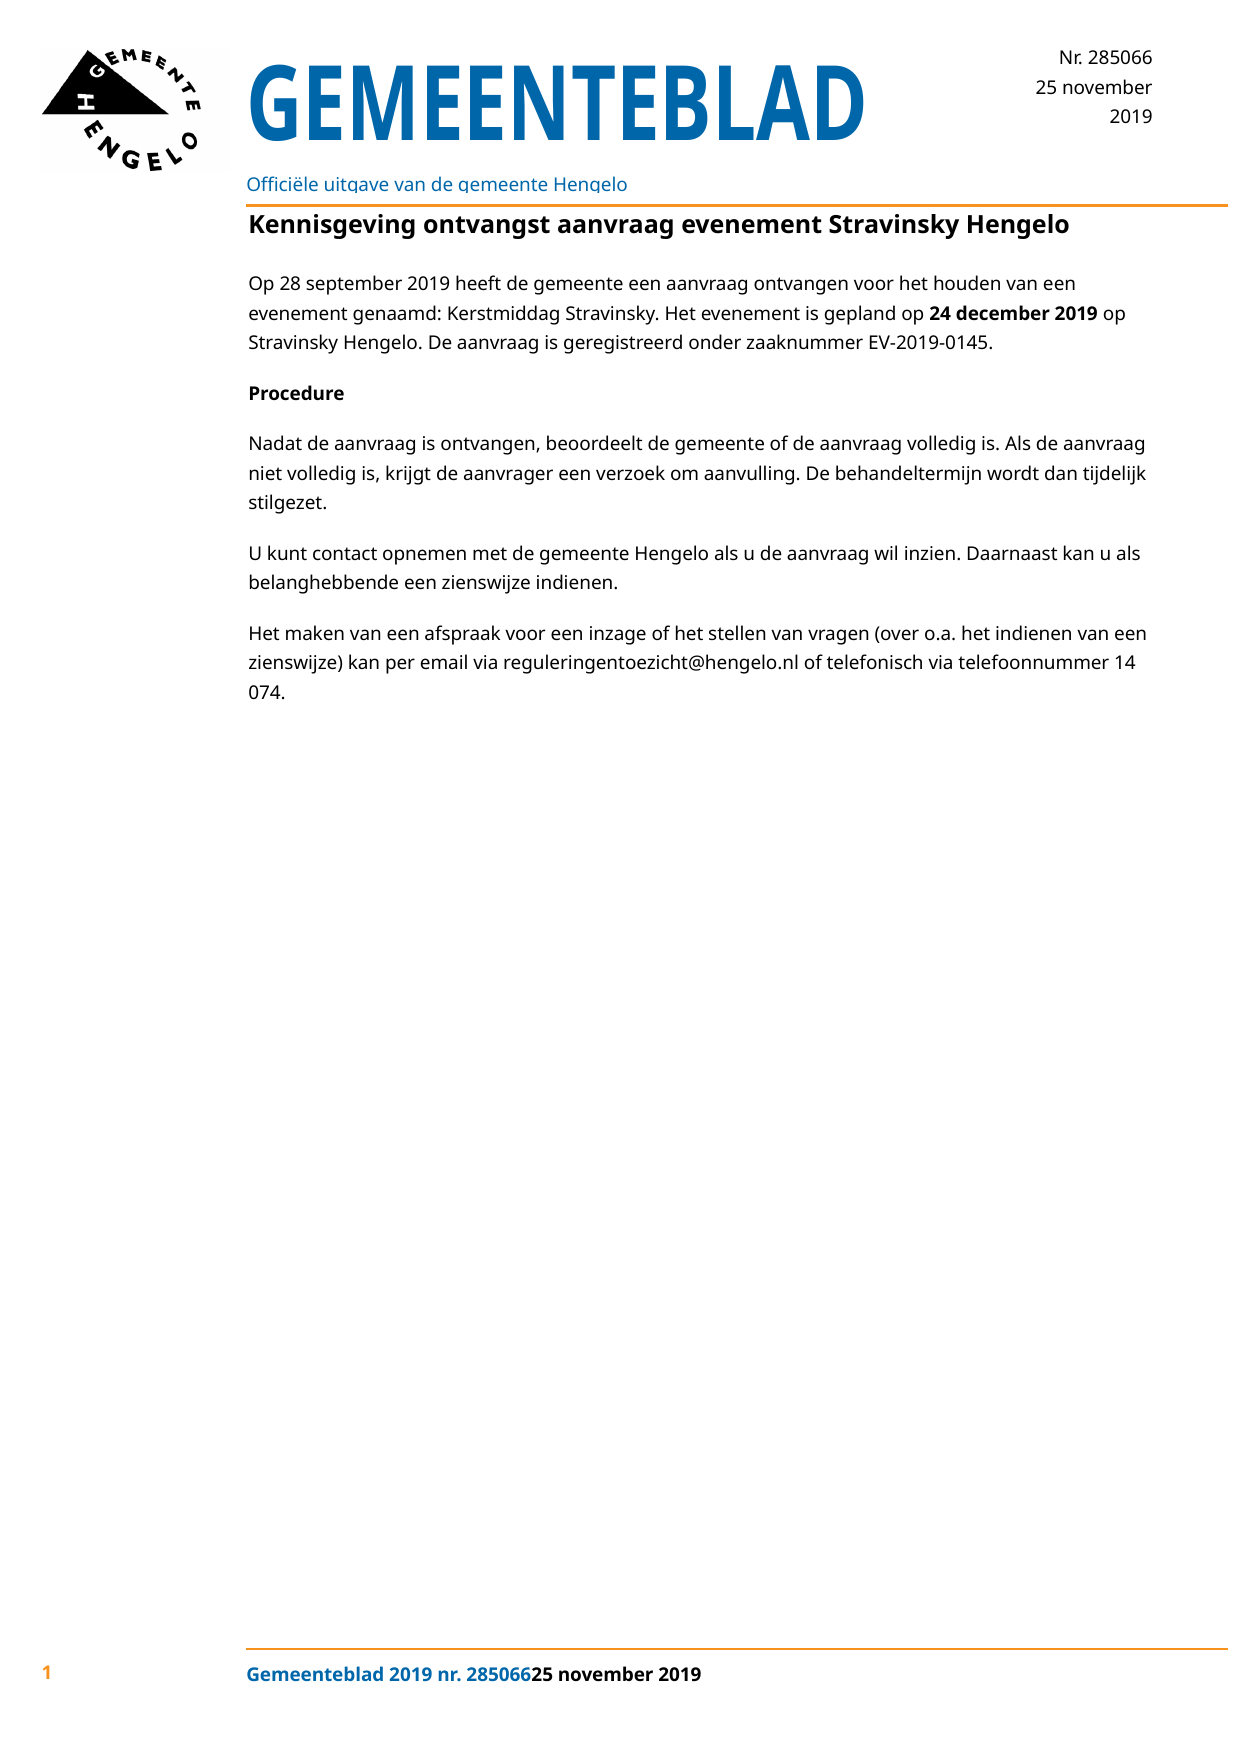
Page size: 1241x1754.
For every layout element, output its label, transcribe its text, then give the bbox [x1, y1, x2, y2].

text U kunt contact opnemen met de gemeente Hengelo als u de aanvraag wil inzien. Daarnaast kan u als belanghebbende een zienswijze indienen. [248, 540, 1152, 595]
text Nadat de aanvraag is ontvangen, beoordeelt de gemeente of de aanvraag volledig is. Als de aanvraag niet volledig is, krijgt de aanvrager een verzoek om aanvulling. De behandeltermijn wordt dan tijdelijk stilgezet. [248, 430, 1152, 515]
text Kennisgeving ontvangst aanvraag evenement Stravinsky Hengelo [248, 207, 1152, 241]
text Het maken van een afspraak voor een inzage of het stellen van vragen (over o.a. het indienen van een zienswijze) kan per email via reguleringentoezicht@hengelo.nl of telefonisch via telefoonnummer 14 074. [248, 620, 1152, 705]
text Op 28 september 2019 heeft de gemeente een aanvraag ontvangen voor het houden van een evenement genaamd: Kerstmiddag Stravinsky. Het evenement is gepland op 24 december 2019 op Stravinsky Hengelo. De aanvraag is geregistreerd onder zaaknummer EV-2019-0145. [248, 270, 1152, 355]
picture [41, 47, 231, 172]
text Procedure [248, 380, 1152, 406]
